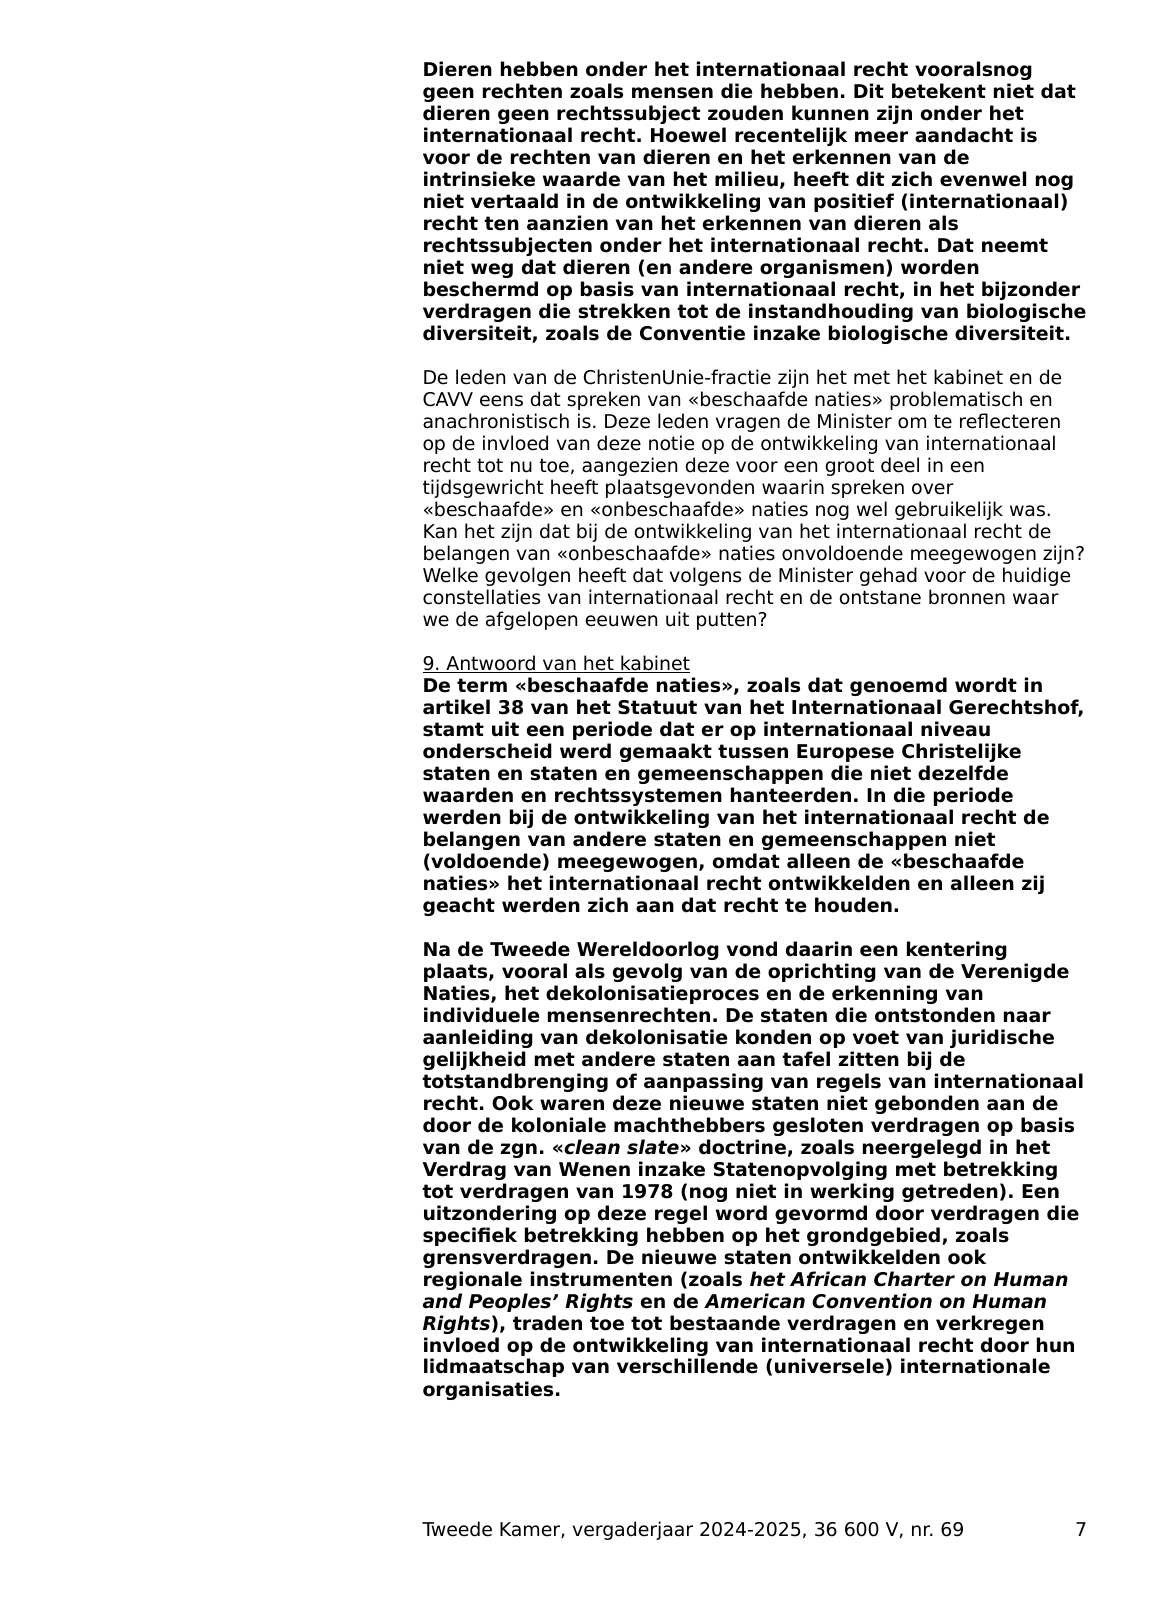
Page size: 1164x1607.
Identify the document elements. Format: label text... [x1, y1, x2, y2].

text Dieren hebben onder het internationaal recht vooralsnog geen rechten zoals mensen die hebben. Dit betekent niet dat dieren geen rechtssubject zouden kunnen zijn onder het internationaal recht. Hoewel recentelijk meer aandacht is voor de rechten van dieren en het erkennen van de intrinsieke waarde van het milieu, heeft dit zich evenwel nog niet vertaald in de ontwikkeling van positief (internationaal) recht ten aanzien van het erkennen van dieren als rechtssubjecten onder het internationaal recht. Dat neemt niet weg dat dieren (en andere organismen) worden beschermd op basis van internationaal recht, in het bijzonder verdragen die strekken tot de instandhouding van biologische diversiteit, zoals de Conventie inzake biologische diversiteit. [422, 59, 1087, 345]
text De leden van de ChristenUnie-fractie zijn het met het kabinet en de CAVV eens dat spreken van «beschaafde naties» problematisch en anachronistisch is. Deze leden vragen de Minister om te reflecteren op de invloed van deze notie op de ontwikkeling van internationaal recht tot nu toe, aangezien deze voor een groot deel in een tijdsgewricht heeft plaatsgevonden waarin spreken over «beschaafde» en «onbeschaafde» naties nog wel gebruikelijk was. Kan het zijn dat bij de ontwikkeling van het internationaal recht de belangen van «onbeschaafde» naties onvoldoende meegewogen zijn? Welke gevolgen heeft dat volgens de Minister gehad voor de huidige constellaties van internationaal recht en de ontstane bronnen waar we de afgelopen eeuwen uit putten? [422, 367, 1087, 631]
text 9. Antwoord van het kabinet [422, 653, 1087, 675]
text Na de Tweede Wereldoorlog vond daarin een kentering plaats, vooral als gevolg van de oprichting van de Verenigde Naties, het dekolonisatieproces en de erkenning van individuele mensenrechten. De staten die ontstonden naar aanleiding van dekolonisatie konden op voet van juridische gelijkheid met andere staten aan tafel zitten bij de totstandbrenging of aanpassing van regels van internationaal recht. Ook waren deze nieuwe staten niet gebonden aan de door de koloniale machthebbers gesloten verdragen op basis van de zgn. «clean slate» doctrine, zoals neergelegd in het Verdrag van Wenen inzake Statenopvolging met betrekking tot verdragen van 1978 (nog niet in werking getreden). Een uitzondering op deze regel word gevormd door verdragen die specifiek betrekking hebben op het grondgebied, zoals grensverdragen. De nieuwe staten ontwikkelden ook regionale instrumenten (zoals het African Charter on Human and Peoples’ Rights en de American Convention on Human Rights), traden toe tot bestaande verdragen en verkregen invloed op de ontwikkeling van internationaal recht door hun lidmaatschap van verschillende (universele) internationale organisaties. [422, 939, 1087, 1400]
text De term «beschaafde naties», zoals dat genoemd wordt in artikel 38 van het Statuut van het Internationaal Gerechtshof, stamt uit een periode dat er op internationaal niveau onderscheid werd gemaakt tussen Europese Christelijke staten en staten en gemeenschappen die niet dezelfde waarden en rechtssystemen hanteerden. In die periode werden bij de ontwikkeling van het internationaal recht de belangen van andere staten en gemeenschappen niet (voldoende) meegewogen, omdat alleen de «beschaafde naties» het internationaal recht ontwikkelden en alleen zij geacht werden zich aan dat recht te houden. [422, 675, 1087, 917]
